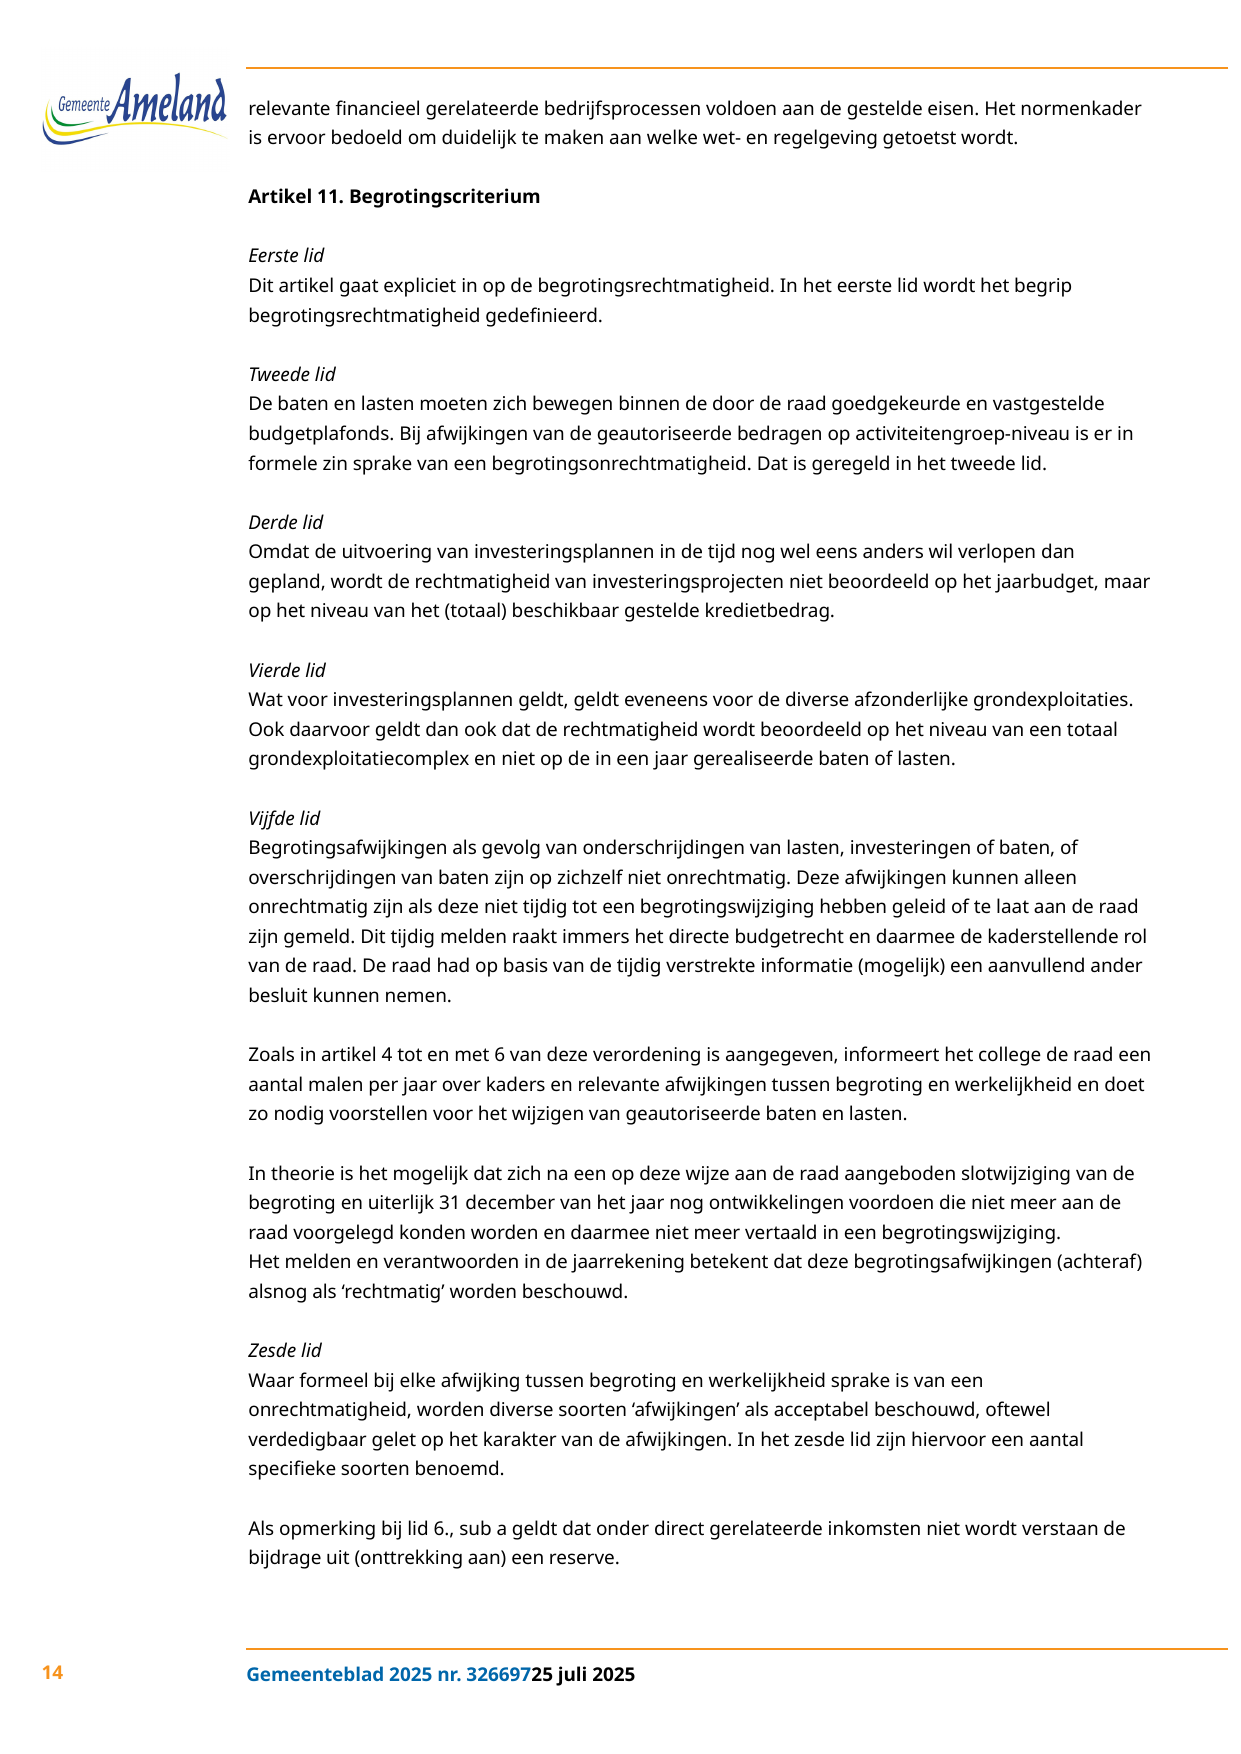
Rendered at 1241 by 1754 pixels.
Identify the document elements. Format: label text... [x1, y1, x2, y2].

picture [41, 47, 231, 172]
text relevante financieel gerelateerde bedrijfsprocessen voldoen aan de gestelde eisen. Het normenkader is ervoor bedoeld om duidelijk te maken aan welke wet- en regelgeving getoetst wordt. [248, 95, 1152, 150]
text Wat voor investeringsplannen geldt, geldt eveneens voor de diverse afzonderlijke grondexploitaties. Ook daarvoor geldt dan ook dat de rechtmatigheid wordt beoordeeld op het niveau van een totaal grondexploitatiecomplex en niet op de in een jaar gerealiseerde baten of lasten. [248, 686, 1152, 771]
text Eerste lid [248, 243, 1152, 268]
text Als opmerking bij lid 6., sub a geldt dat onder direct gerelateerde inkomsten niet wordt verstaan de bijdrage uit (onttrekking aan) een reserve. [248, 1515, 1152, 1570]
text In theorie is het mogelijk dat zich na een op deze wijze aan de raad aangeboden slotwijziging van de begroting en uiterlijk 31 december van het jaar nog ontwikkelingen voordoen die niet meer aan de raad voorgelegd konden worden en daarmee niet meer vertaald in een begrotingswijziging. [248, 1160, 1152, 1245]
text Waar formeel bij elke afwijking tussen begroting en werkelijkheid sprake is van een onrechtmatigheid, worden diverse soorten ‘afwijkingen’ als acceptabel beschouwd, oftewel verdedigbaar gelet op het karakter van de afwijkingen. In het zesde lid zijn hiervoor een aantal specifieke soorten benoemd. [248, 1367, 1152, 1481]
text Begrotingsafwijkingen als gevolg van onderschrijdingen van lasten, investeringen of baten, of overschrijdingen van baten zijn op zichzelf niet onrechtmatig. Deze afwijkingen kunnen alleen onrechtmatig zijn als deze niet tijdig tot een begrotingswijziging hebben geleid of te laat aan de raad zijn gemeld. Dit tijdig melden raakt immers het directe budgetrecht en daarmee de kaderstellende rol van de raad. De raad had op basis van de tijdig verstrekte informatie (mogelijk) een aanvullend ander besluit kunnen nemen. [248, 834, 1152, 1008]
text Zesde lid [248, 1337, 1152, 1363]
text Derde lid [248, 509, 1152, 535]
text Tweede lid [248, 361, 1152, 387]
text Dit artikel gaat expliciet in op de begrotingsrechtmatigheid. In het eerste lid wordt het begrip begrotingsrechtmatigheid gedefinieerd. [248, 272, 1152, 328]
text Artikel 11. Begrotingscriterium [248, 183, 1152, 209]
text Vierde lid [248, 657, 1152, 683]
text Omdat de uitvoering van investeringsplannen in de tijd nog wel eens anders wil verlopen dan gepland, wordt de rechtmatigheid van investeringsprojecten niet beoordeeld op het jaarbudget, maar op het niveau van het (totaal) beschikbaar gestelde kredietbedrag. [248, 538, 1152, 623]
text Vijfde lid [248, 805, 1152, 831]
text De baten en lasten moeten zich bewegen binnen de door de raad goedgekeurde en vastgestelde budgetplafonds. Bij afwijkingen van de geautoriseerde bedragen op activiteitengroep-niveau is er in formele zin sprake van een begrotingsonrechtmatigheid. Dat is geregeld in het tweede lid. [248, 391, 1152, 476]
text Zoals in artikel 4 tot en met 6 van deze verordening is aangegeven, informeert het college de raad een aantal malen per jaar over kaders en relevante afwijkingen tussen begroting en werkelijkheid en doet zo nodig voorstellen voor het wijzigen van geautoriseerde baten en lasten. [248, 1041, 1152, 1126]
text Het melden en verantwoorden in de jaarrekening betekent dat deze begrotingsafwijkingen (achteraf) alsnog als ‘rechtmatig’ worden beschouwd. [248, 1248, 1152, 1304]
